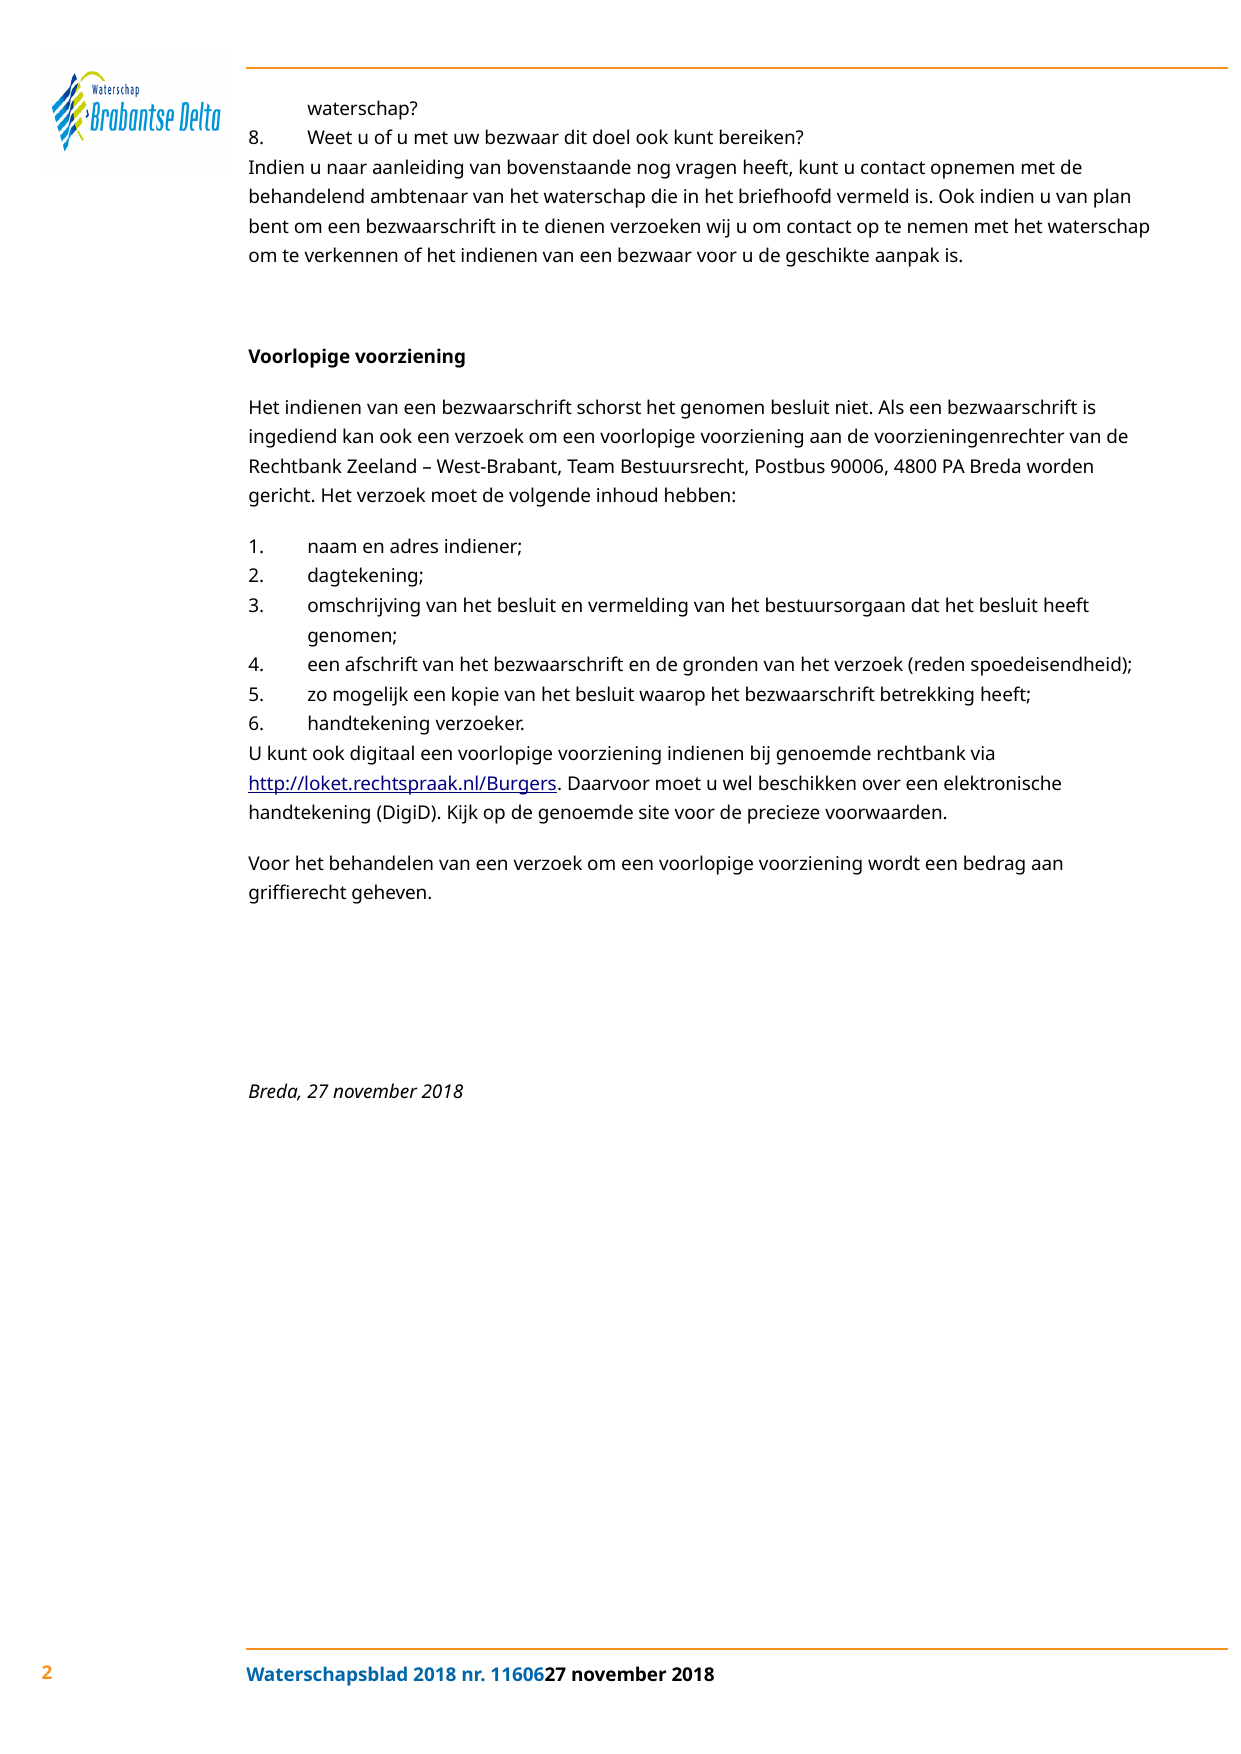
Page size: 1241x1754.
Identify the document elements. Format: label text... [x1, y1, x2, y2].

text Breda, 27 november 2018 [248, 1078, 1152, 1104]
list een afschrift van het bezwaarschrift en de gronden van het verzoek (reden spoedeisendheid); [248, 651, 1152, 677]
picture [41, 47, 231, 172]
list dagtekening; [248, 563, 1152, 588]
text Het indienen van een bezwaarschrift schorst het genomen besluit niet. Als een bezwaarschrift is ingediend kan ook een verzoek om een voorlopige voorziening aan de voorzieningenrechter van de Rechtbank Zeeland – West-Brabant, Team Bestuursrecht, Postbus 90006, 4800 PA Breda worden gericht. Het verzoek moet de volgende inhoud hebben: [248, 394, 1152, 508]
list zo mogelijk een kopie van het besluit waarop het bezwaarschrift betrekking heeft; [248, 681, 1152, 707]
list waterschap? [248, 95, 1152, 121]
text Indien u naar aanleiding van bovenstaande nog vragen heeft, kunt u contact opnemen met de behandelend ambtenaar van het waterschap die in het briefhoofd vermeld is. Ook indien u van plan bent om een bezwaarschrift in te dienen verzoeken wij u om contact op te nemen met het waterschap om te verkennen of het indienen van een bezwaar voor u de geschikte aanpak is. [248, 154, 1152, 268]
text Voor het behandelen van een verzoek om een voorlopige voorziening wordt een bedrag aan griffierecht geheven. [248, 850, 1152, 905]
list Weet u of u met uw bezwaar dit doel ook kunt bereiken? [248, 124, 1152, 150]
list handtekening verzoeker. [248, 711, 1152, 736]
list naam en adres indiener; [248, 533, 1152, 559]
text Voorlopige voorziening [248, 343, 1152, 369]
list omschrijving van het besluit en vermelding van het bestuursorgaan dat het besluit heeft genomen; [248, 592, 1152, 648]
text U kunt ook digitaal een voorlopige voorziening indienen bij genoemde rechtbank via http://loket.rechtspraak.nl/Burgers. Daarvoor moet u wel beschikken over een elektronische handtekening (DigiD). Kijk op de genoemde site voor de precieze voorwaarden. [248, 740, 1152, 825]
